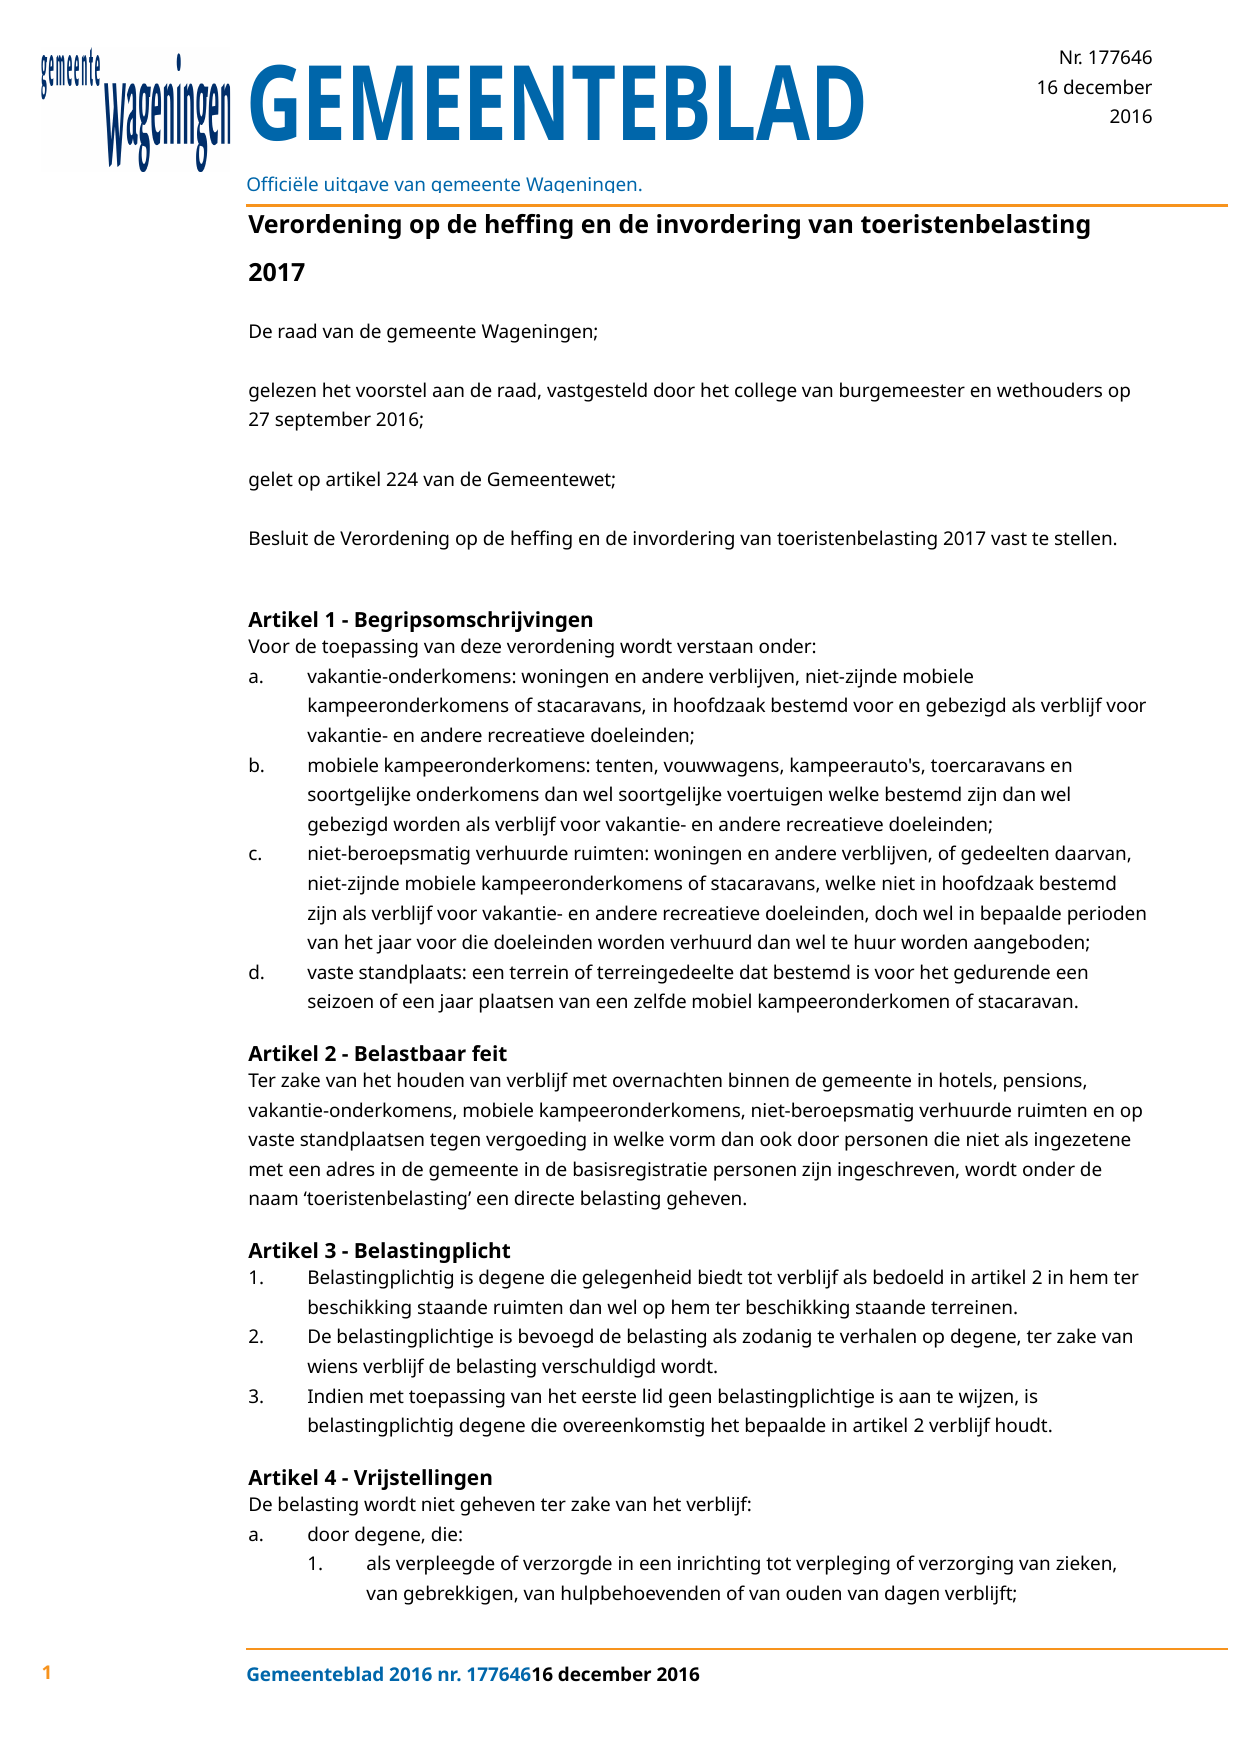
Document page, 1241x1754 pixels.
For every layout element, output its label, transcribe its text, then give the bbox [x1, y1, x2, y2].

list vaste standplaats: een terrein of terreingedeelte dat bestemd is voor het gedurende een seizoen of een jaar plaatsen van een zelfde mobiel kampeeronderkomen of stacaravan. [248, 959, 1152, 1014]
list als verpleegde of verzorgde in een inrichting tot verpleging of verzorging van zieken, van gebrekkigen, van hulpbehoevenden of van ouden van dagen verblijft; [307, 1550, 1152, 1606]
text Artikel 4 - Vrijstellingen [248, 1463, 1152, 1491]
text Artikel 2 - Belastbaar feit [248, 1039, 1152, 1067]
text Artikel 1 - Begripsomschrijvingen [248, 605, 1152, 633]
list Indien met toepassing van het eerste lid geen belastingplichtige is aan te wijzen, is belastingplichtig degene die overeenkomstig het bepaalde in artikel 2 verblijf houdt. [248, 1383, 1152, 1438]
list vakantie-onderkomens: woningen en andere verblijven, niet-zijnde mobiele kampeeronderkomens of stacaravans, in hoofdzaak bestemd voor en gebezigd als verblijf voor vakantie- en andere recreatieve doeleinden; [248, 663, 1152, 748]
list Belastingplichtig is degene die gelegenheid biedt tot verblijf als bedoeld in artikel 2 in hem ter beschikking staande ruimten dan wel op hem ter beschikking staande terreinen. [248, 1264, 1152, 1320]
list niet-beroepsmatig verhuurde ruimten: woningen en andere verblijven, of gedeelten daarvan, niet-zijnde mobiele kampeeronderkomens of stacaravans, welke niet in hoofdzaak bestemd zijn als verblijf voor vakantie- en andere recreatieve doeleinden, doch wel in bepaalde perioden van het jaar voor die doeleinden worden verhuurd dan wel te huur worden aangeboden; [248, 841, 1152, 955]
list door degene, die: [248, 1521, 1152, 1547]
text Verordening op de heffing en de invordering van toeristenbelasting 2017 [248, 207, 1152, 288]
text gelezen het voorstel aan de raad, vastgesteld door het college van burgemeester en wethouders op 27 september 2016; [248, 377, 1152, 432]
text gelet op artikel 224 van de Gemeentewet; [248, 466, 1152, 492]
text De raad van de gemeente Wageningen; [248, 318, 1152, 344]
text Artikel 3 - Belastingplicht [248, 1236, 1152, 1264]
text De belasting wordt niet geheven ter zake van het verblijf: [248, 1491, 1152, 1517]
text Besluit de Verordening op de heffing en de invordering van toeristenbelasting 2017 vast te stellen. [248, 525, 1152, 551]
picture [41, 47, 231, 172]
list mobiele kampeeronderkomens: tenten, vouwwagens, kampeerauto's, toercaravans en soortgelijke onderkomens dan wel soortgelijke voertuigen welke bestemd zijn dan wel gebezigd worden als verblijf voor vakantie- en andere recreatieve doeleinden; [248, 752, 1152, 837]
text Voor de toepassing van deze verordening wordt verstaan onder: [248, 633, 1152, 659]
text Ter zake van het houden van verblijf met overnachten binnen de gemeente in hotels, pensions, vakantie-onderkomens, mobiele kampeeronderkomens, niet-beroepsmatig verhuurde ruimten en op vaste standplaatsen tegen vergoeding in welke vorm dan ook door personen die niet als ingezetene met een adres in de gemeente in de basisregistratie personen zijn ingeschreven, wordt onder de naam ‘toeristenbelasting’ een directe belasting geheven. [248, 1067, 1152, 1211]
list De belastingplichtige is bevoegd de belasting als zodanig te verhalen op degene, ter zake van wiens verblijf de belasting verschuldigd wordt. [248, 1324, 1152, 1379]
